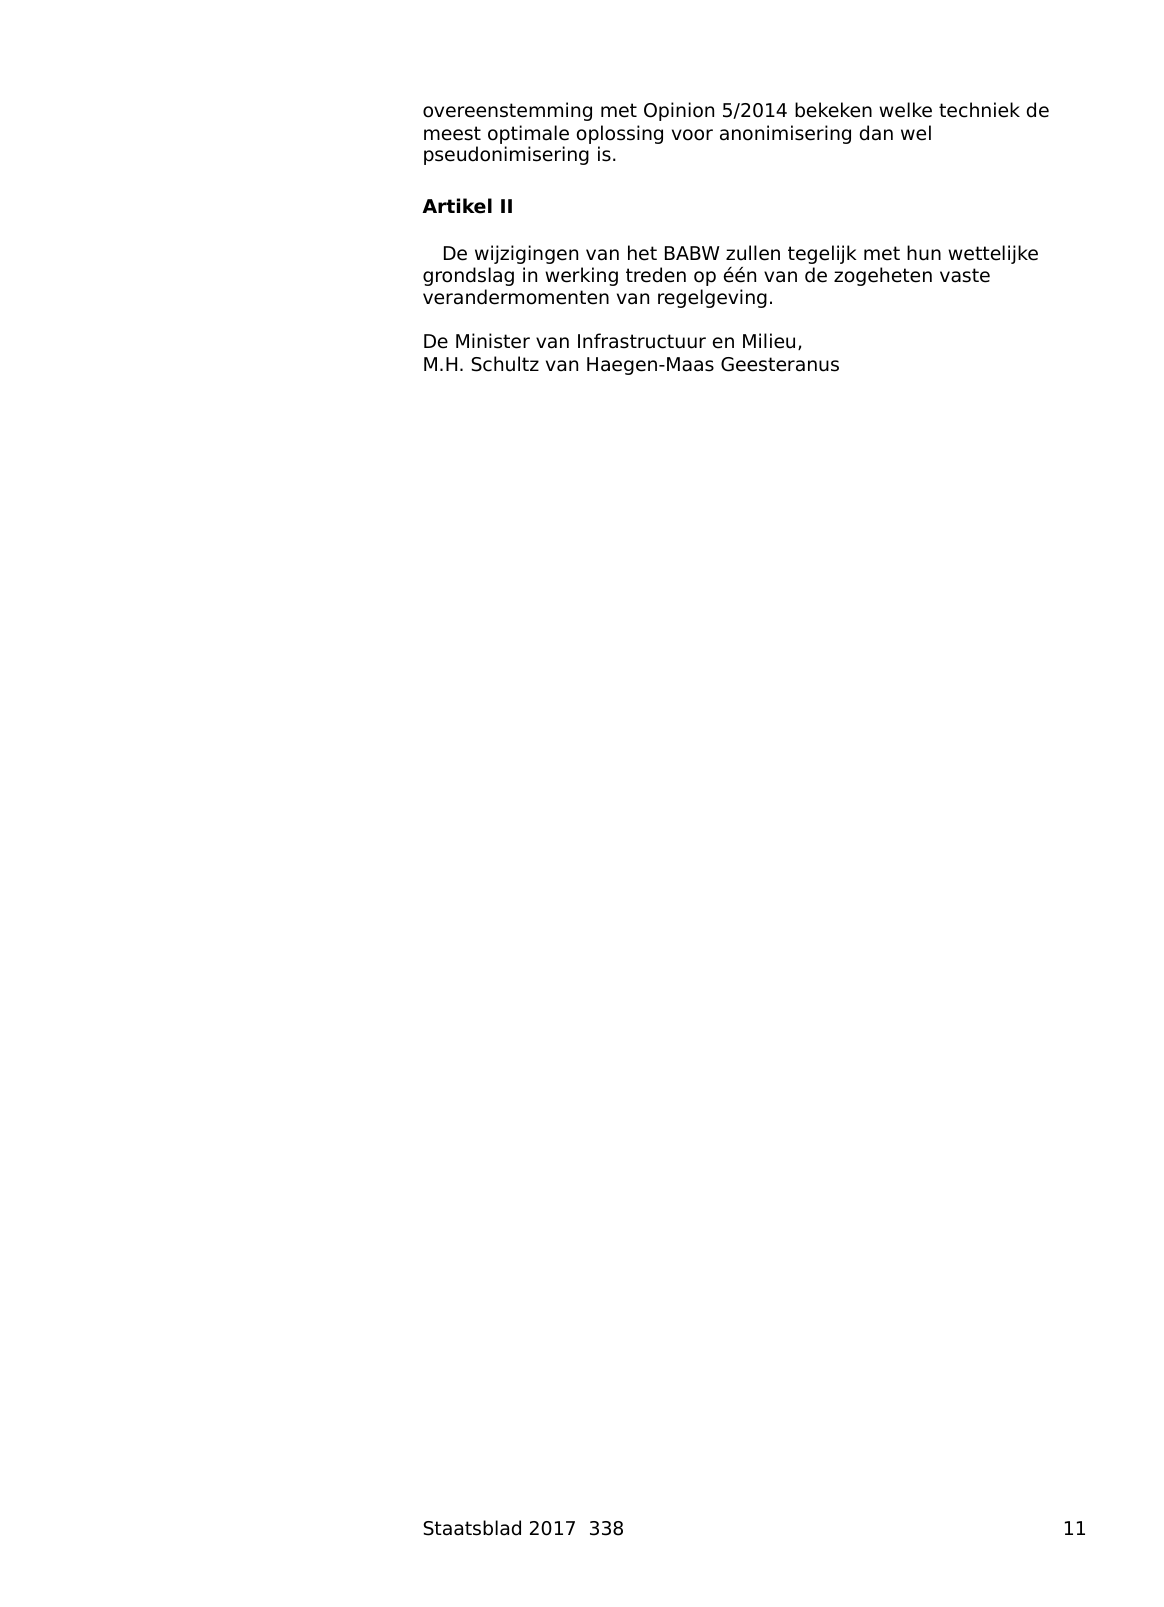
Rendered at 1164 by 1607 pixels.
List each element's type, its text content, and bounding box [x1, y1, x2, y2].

subtitle Artikel II [422, 196, 1087, 218]
text overeenstemming met Opinion 5/2014 bekeken welke techniek de meest optimale oplossing voor anonimisering dan wel pseudonimisering is. [422, 100, 1087, 166]
text De Minister van Infrastructuur en Milieu, M.H. Schultz van Haegen-Maas Geesteranus [422, 331, 1087, 375]
text De wijzigingen van het BABW zullen tegelijk met hun wettelijke grondslag in werking treden op één van de zogeheten vaste verandermomenten van regelgeving. [422, 243, 1087, 309]
